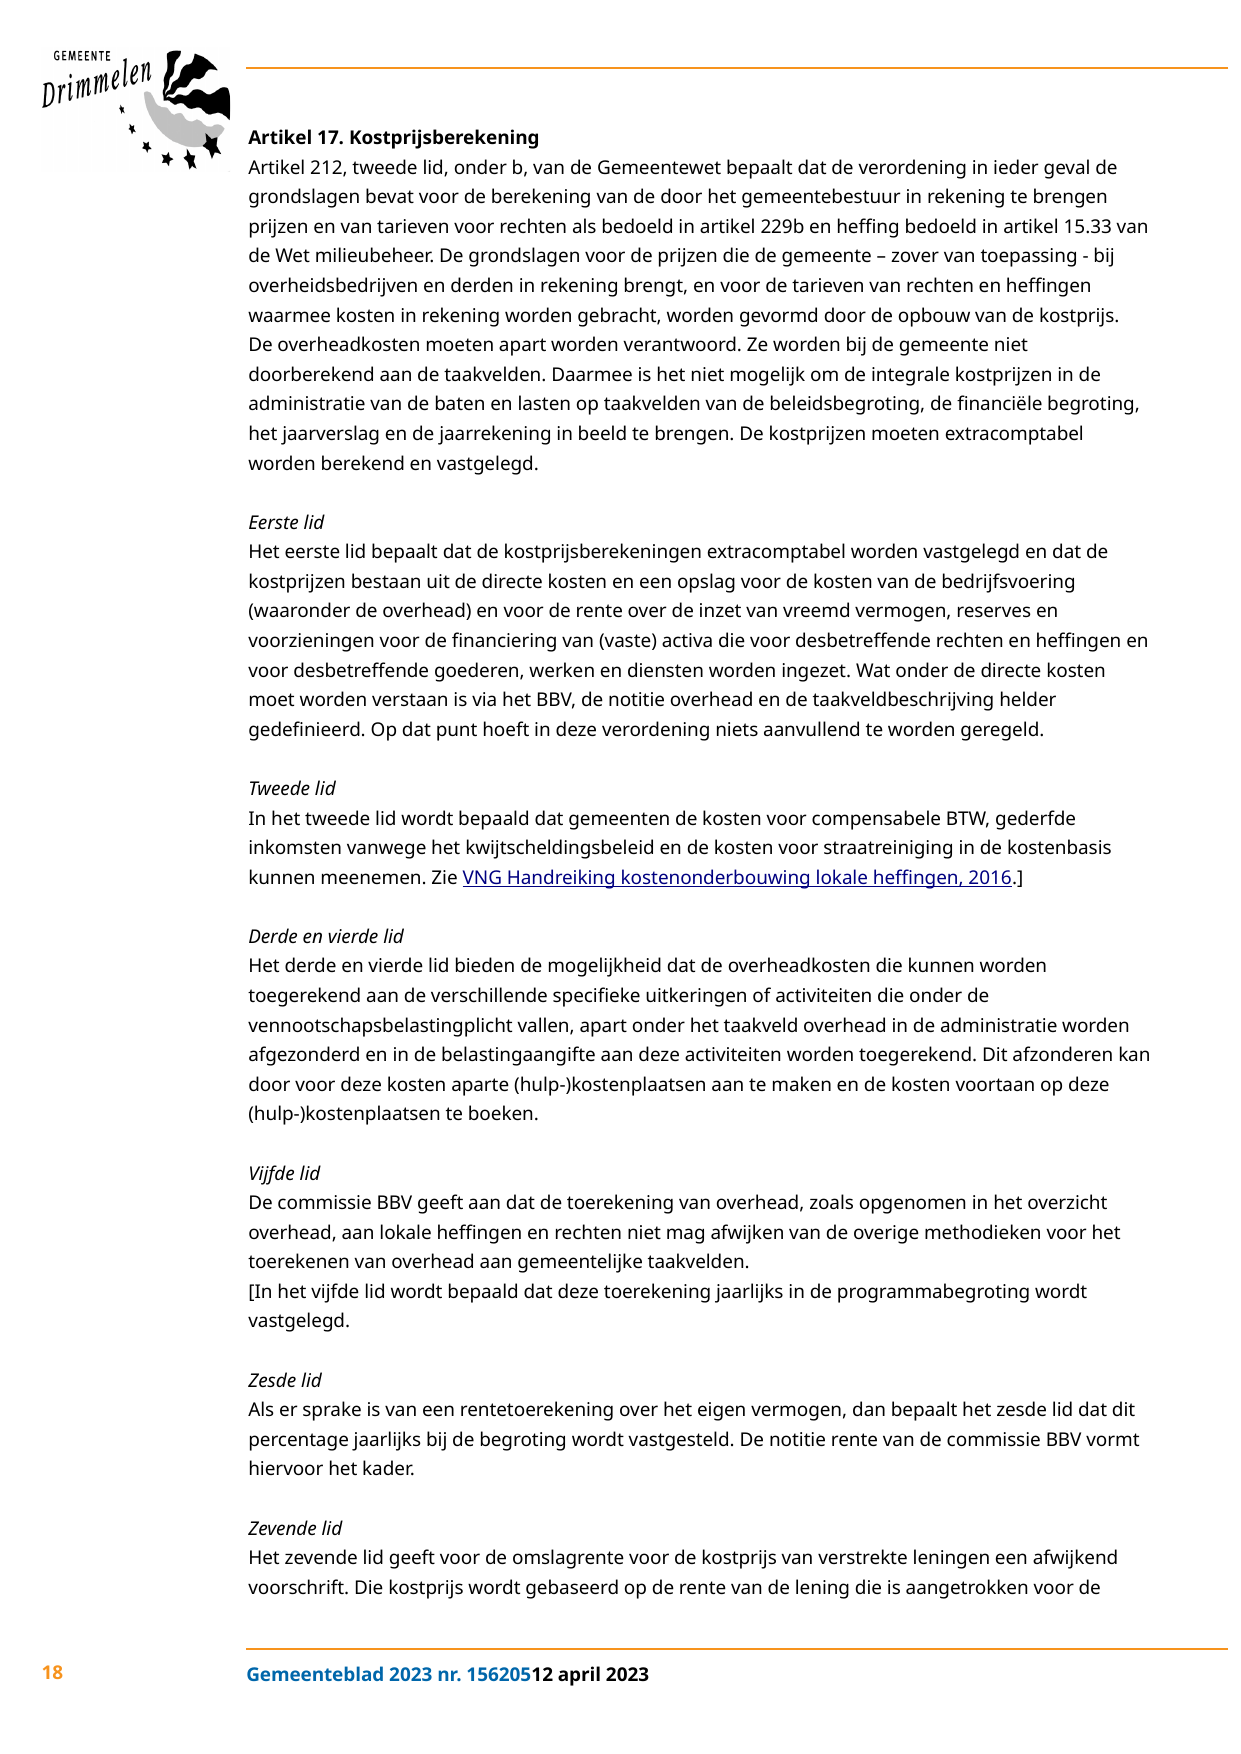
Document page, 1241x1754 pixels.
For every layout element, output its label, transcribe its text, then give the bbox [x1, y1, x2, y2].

text Tweede lid [248, 775, 1152, 801]
text De commissie BBV geeft aan dat de toerekening van overhead, zoals opgenomen in het overzicht overhead, aan lokale heffingen en rechten niet mag afwijken van de overige methodieken voor het toerekenen van overhead aan gemeentelijke taakvelden. [248, 1189, 1152, 1274]
text Derde en vierde lid [248, 923, 1152, 949]
text Vijfde lid [248, 1160, 1152, 1186]
text Het derde en vierde lid bieden de mogelijkheid dat de overheadkosten die kunnen worden toegerekend aan de verschillende specifieke uitkeringen of activiteiten die onder de vennootschapsbelastingplicht vallen, apart onder het taakveld overhead in de administratie worden afgezonderd en in de belastingaangifte aan deze activiteiten worden toegerekend. Dit afzonderen kan door voor deze kosten aparte (hulp-)kostenplaatsen aan te maken en de kosten voortaan op deze (hulp-)kostenplaatsen te boeken. [248, 953, 1152, 1126]
text Eerste lid [248, 509, 1152, 535]
text Artikel 17. Kostprijsberekening [248, 124, 1152, 150]
text De overheadkosten moeten apart worden verantwoord. Ze worden bij de gemeente niet doorberekend aan de taakvelden. Daarmee is het niet mogelijk om de integrale kostprijzen in de administratie van de baten en lasten op taakvelden van de beleidsbegroting, de financiële begroting, het jaarverslag en de jaarrekening in beeld te brengen. De kostprijzen moeten extracomptabel worden berekend en vastgelegd. [248, 331, 1152, 476]
text Het eerste lid bepaalt dat de kostprijsberekeningen extracomptabel worden vastgelegd en dat de kostprijzen bestaan uit de directe kosten en een opslag voor de kosten van de bedrijfsvoering (waaronder de overhead) en voor de rente over de inzet van vreemd vermogen, reserves en voorzieningen voor de financiering van (vaste) activa die voor desbetreffende rechten en heffingen en voor desbetreffende goederen, werken en diensten worden ingezet. Wat onder de directe kosten moet worden verstaan is via het BBV, de notitie overhead en de taakveldbeschrijving helder gedefinieerd. Op dat punt hoeft in deze verordening niets aanvullend te worden geregeld. [248, 538, 1152, 742]
text Artikel 212, tweede lid, onder b, van de Gemeentewet bepaalt dat de verordening in ieder geval de grondslagen bevat voor de berekening van de door het gemeentebestuur in rekening te brengen prijzen en van tarieven voor rechten als bedoeld in artikel 229b en heffing bedoeld in artikel 15.33 van de Wet milieubeheer. De grondslagen voor de prijzen die de gemeente – zover van toepassing - bij overheidsbedrijven en derden in rekening brengt, en voor de tarieven van rechten en heffingen waarmee kosten in rekening worden gebracht, worden gevormd door de opbouw van de kostprijs. [248, 154, 1152, 328]
text Zesde lid [248, 1367, 1152, 1393]
text [In het vijfde lid wordt bepaald dat deze toerekening jaarlijks in de programmabegroting wordt vastgelegd. [248, 1278, 1152, 1333]
picture [41, 47, 231, 172]
text Zevende lid [248, 1515, 1152, 1541]
text Als er sprake is van een rentetoerekening over het eigen vermogen, dan bepaalt het zesde lid dat dit percentage jaarlijks bij de begroting wordt vastgesteld. De notitie rente van de commissie BBV vormt hiervoor het kader. [248, 1396, 1152, 1481]
text Het zevende lid geeft voor de omslagrente voor de kostprijs van verstrekte leningen een afwijkend voorschrift. Die kostprijs wordt gebaseerd op de rente van de lening die is aangetrokken voor de [248, 1544, 1152, 1600]
text In het tweede lid wordt bepaald dat gemeenten de kosten voor compensabele BTW, gederfde inkomsten vanwege het kwijtscheldingsbeleid en de kosten voor straatreiniging in de kostenbasis kunnen meenemen. Zie VNG Handreiking kostenonderbouwing lokale heffingen, 2016.] [248, 805, 1152, 890]
